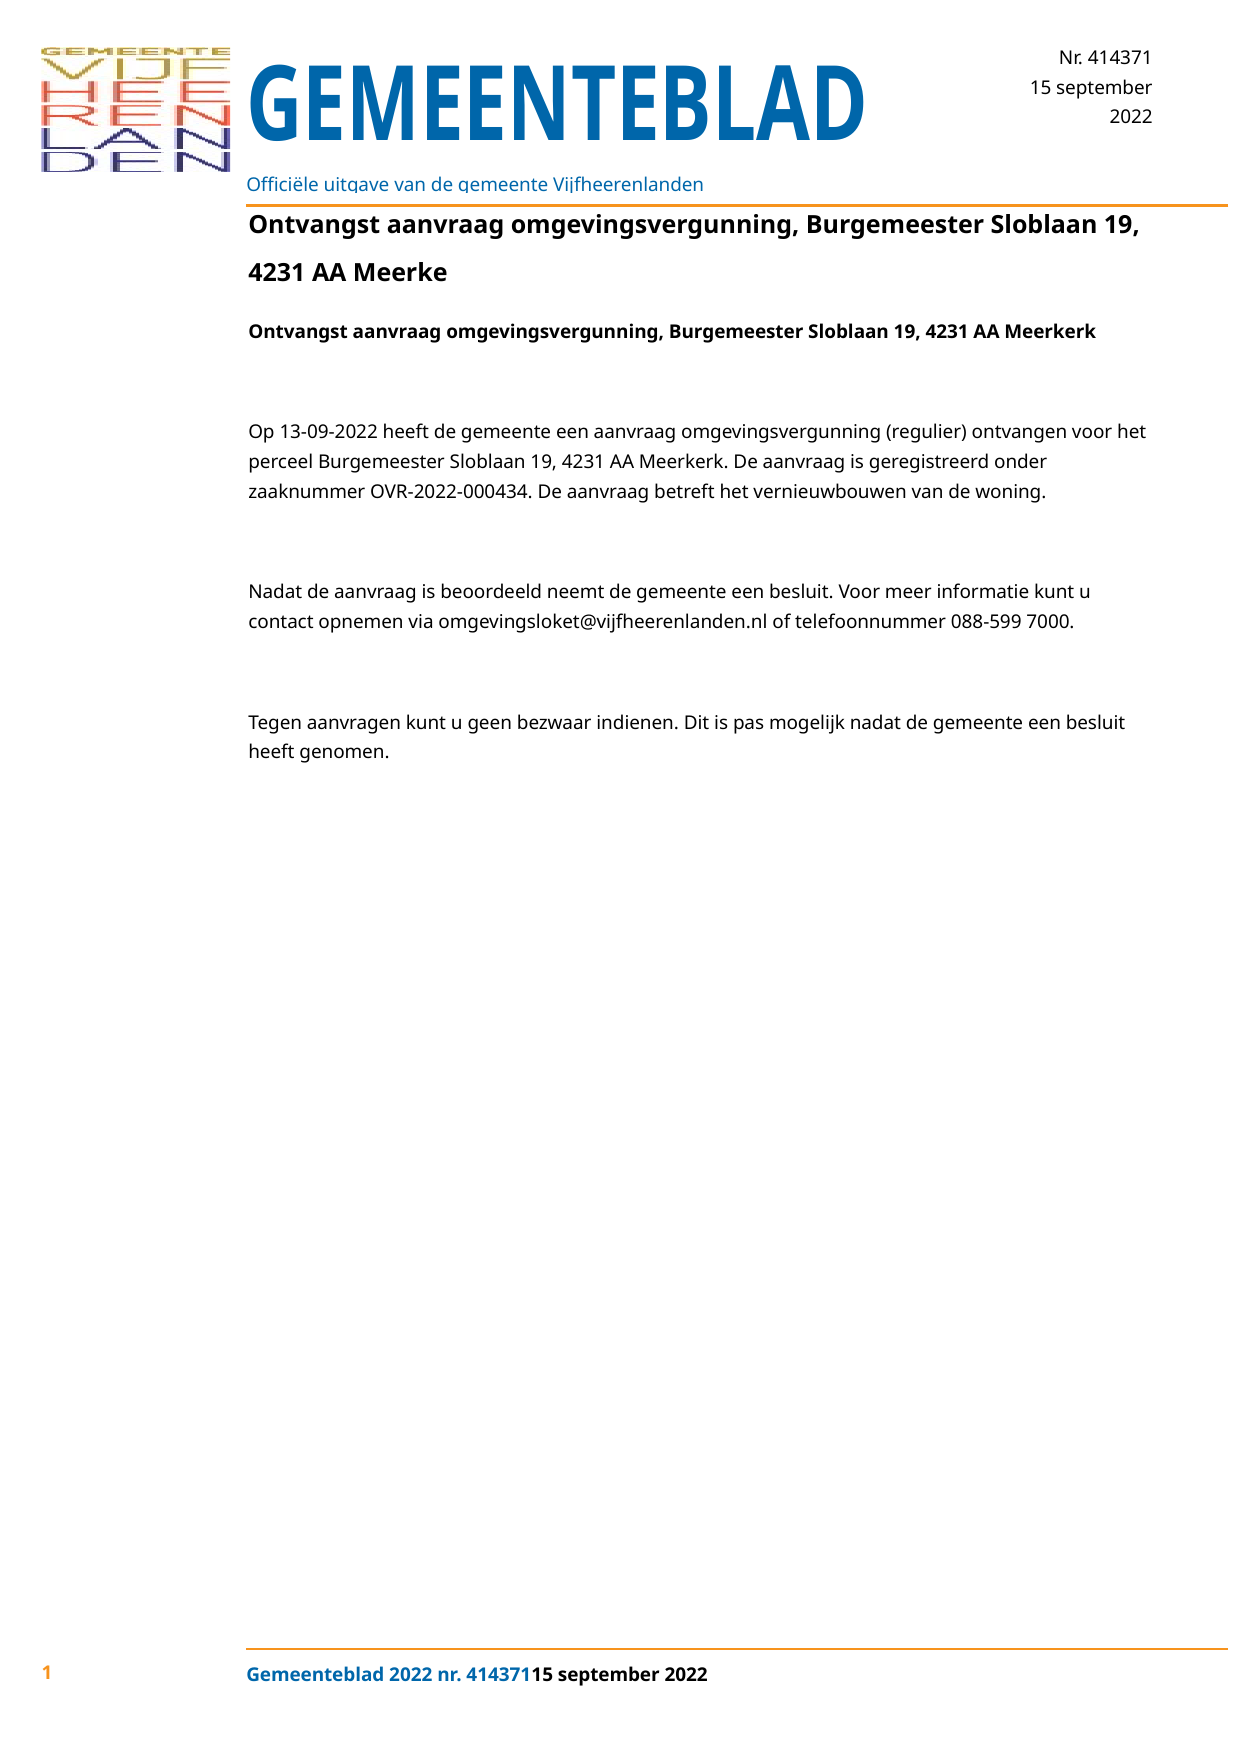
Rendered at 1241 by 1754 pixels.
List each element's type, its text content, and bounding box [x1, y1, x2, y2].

text Ontvangst aanvraag omgevingsvergunning, Burgemeester Sloblaan 19, 4231 AA Meerkerk [248, 318, 1152, 344]
picture [41, 47, 231, 172]
text Tegen aanvragen kunt u geen bezwaar indienen. Dit is pas mogelijk nadat de gemeente een besluit heeft genomen. [248, 709, 1152, 764]
text Nadat de aanvraag is beoordeeld neemt de gemeente een besluit. Voor meer informatie kunt u contact opnemen via omgevingsloket@vijfheerenlanden.nl of telefoonnummer 088-599 7000. [248, 579, 1152, 634]
text Ontvangst aanvraag omgevingsvergunning, Burgemeester Sloblaan 19, 4231 AA Meerke [248, 207, 1152, 288]
text Op 13-09-2022 heeft de gemeente een aanvraag omgevingsvergunning (regulier) ontvangen voor het perceel Burgemeester Sloblaan 19, 4231 AA Meerkerk. De aanvraag is geregistreerd onder zaaknummer OVR-2022-000434. De aanvraag betreft het vernieuwbouwen van de woning. [248, 419, 1152, 504]
